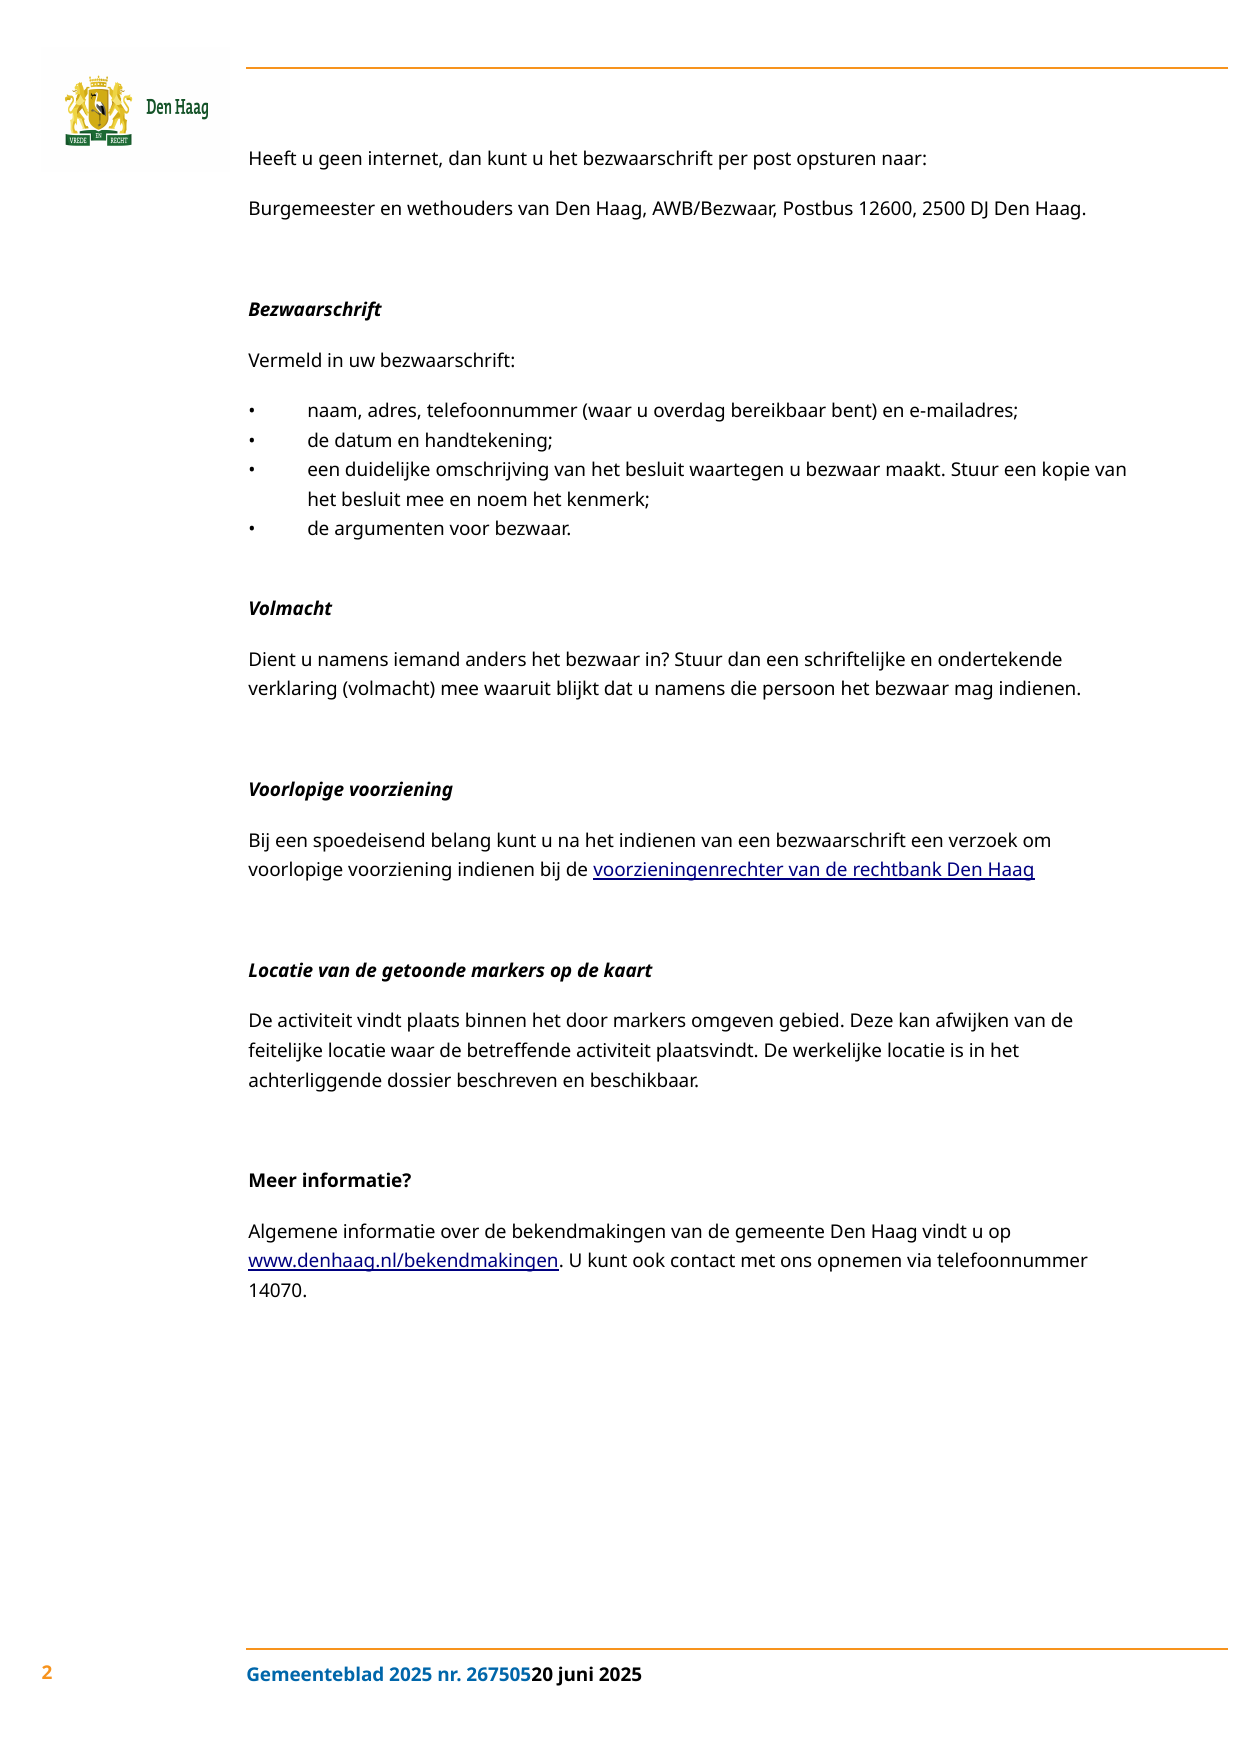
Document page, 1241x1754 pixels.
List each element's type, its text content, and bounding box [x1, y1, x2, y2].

text Meer informatie? [248, 1168, 1152, 1193]
text Volmacht [248, 596, 1152, 621]
list de argumenten voor bezwaar. [248, 516, 1152, 541]
picture [41, 47, 231, 172]
list naam, adres, telefoonnummer (waar u overdag bereikbaar bent) en e-mailadres; [248, 397, 1152, 423]
text Burgemeester en wethouders van Den Haag, AWB/Bezwaar, Postbus 12600, 2500 DJ Den Haag. [248, 196, 1152, 221]
text Heeft u geen internet, dan kunt u het bezwaarschrift per post opsturen naar: [248, 145, 1152, 171]
text Vermeld in uw bezwaarschrift: [248, 347, 1152, 373]
list de datum en handtekening; [248, 427, 1152, 453]
list een duidelijke omschrijving van het besluit waartegen u bezwaar maakt. Stuur een kopie van het besluit mee en noem het kenmerk; [248, 456, 1152, 512]
text Dient u namens iemand anders het bezwaar in? Stuur dan een schriftelijke en ondertekende verklaring (volmacht) mee waaruit blijkt dat u namens die persoon het bezwaar mag indienen. [248, 646, 1152, 701]
text Locatie van de getoonde markers op de kaart [248, 957, 1152, 983]
text Algemene informatie over de bekendmakingen van de gemeente Den Haag vindt u op www.denhaag.nl/bekendmakingen. U kunt ook contact met ons opnemen via telefoonnummer 14070. [248, 1218, 1152, 1303]
text Bezwaarschrift [248, 296, 1152, 322]
text Voorlopige voorziening [248, 776, 1152, 802]
text De activiteit vindt plaats binnen het door markers omgeven gebied. Deze kan afwijken van de feitelijke locatie waar de betreffende activiteit plaatsvindt. De werkelijke locatie is in het achterliggende dossier beschreven en beschikbaar. [248, 1008, 1152, 1093]
text Bij een spoedeisend belang kunt u na het indienen van een bezwaarschrift een verzoek om voorlopige voorziening indienen bij de voorzieningenrechter van de rechtbank Den Haag [248, 827, 1152, 882]
